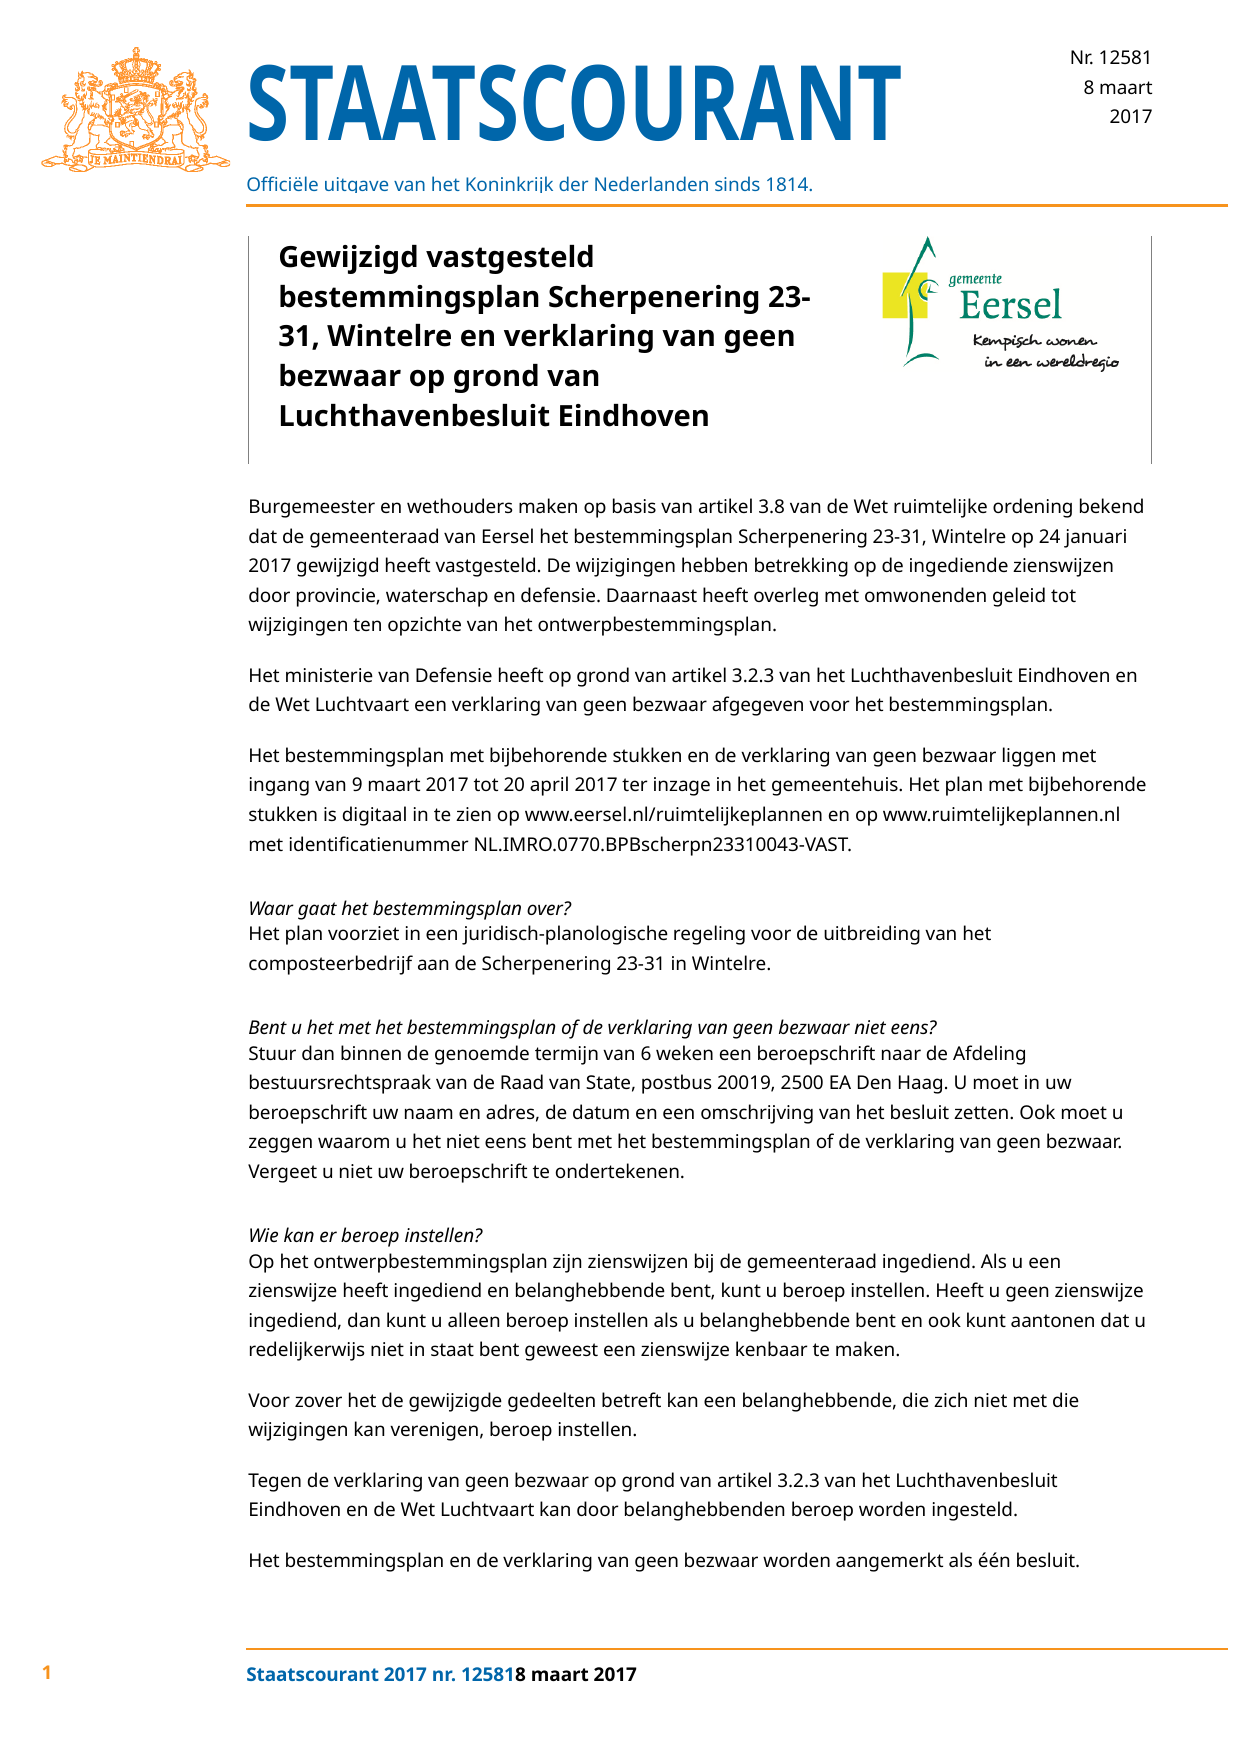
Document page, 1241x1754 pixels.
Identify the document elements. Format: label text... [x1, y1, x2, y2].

text Bent u het met het bestemmingsplan of de verklaring van geen bezwaar niet eens? [248, 1014, 1152, 1040]
text Het bestemmingsplan met bijbehorende stukken en de verklaring van geen bezwaar liggen met ingang van 9 maart 2017 tot 20 april 2017 ter inzage in het gemeentehuis. Het plan met bijbehorende stukken is digitaal in te zien op www.eersel.nl/ruimtelijkeplannen en op www.ruimtelijkeplannen.nl met identificatienummer NL.IMRO.0770.BPBscherpn23310043-VAST. [248, 742, 1152, 857]
picture [41, 47, 231, 172]
text Het plan voorziet in een juridisch-planologische regeling voor de uitbreiding van het composteerbedrijf aan de Scherpenering 23-31 in Wintelre. [248, 921, 1152, 976]
text Waar gaat het bestemmingsplan over? [248, 895, 1152, 921]
text Tegen de verklaring van geen bezwaar op grond van artikel 3.2.3 van het Luchthavenbesluit Eindhoven en de Wet Luchtvaart kan door belanghebbenden beroep worden ingesteld. [248, 1467, 1152, 1522]
text Het bestemmingsplan en de verklaring van geen bezwaar worden aangemerkt als één besluit. [248, 1547, 1152, 1573]
table_header [850, 236, 1151, 464]
text Op het ontwerpbestemmingsplan zijn zienswijzen bij de gemeenteraad ingediend. Als u een zienswijze heeft ingediend en belanghebbende bent, kunt u beroep instellen. Heeft u geen zienswijze ingediend, dan kunt u alleen beroep instellen als u belanghebbende bent en ook kunt aantonen dat u redelijkerwijs niet in staat bent geweest een zienswijze kenbaar te maken. [248, 1248, 1152, 1362]
text Voor zover het de gewijzigde gedeelten betreft kan een belanghebbende, die zich niet met die wijzigingen kan verenigen, beroep instellen. [248, 1387, 1152, 1442]
table_header Gewijzigd vastgesteld bestemmingsplan Scherpenering 23-31, Wintelre en verklaring van geen bezwaar op grond van Luchthavenbesluit Eindhoven [249, 236, 850, 464]
picture [882, 236, 1119, 372]
text Wie kan er beroep instellen? [248, 1222, 1152, 1248]
text Stuur dan binnen de genoemde termijn van 6 weken een beroepschrift naar de Afdeling bestuursrechtspraak van de Raad van State, postbus 20019, 2500 EA Den Haag. U moet in uw beroepschrift uw naam en adres, de datum en een omschrijving van het besluit zetten. Ook moet u zeggen waarom u het niet eens bent met het bestemmingsplan of de verklaring van geen bezwaar. Vergeet u niet uw beroepschrift te ondertekenen. [248, 1040, 1152, 1184]
text Burgemeester en wethouders maken op basis van artikel 3.8 van de Wet ruimtelijke ordening bekend dat de gemeenteraad van Eersel het bestemmingsplan Scherpenering 23-31, Wintelre op 24 januari 2017 gewijzigd heeft vastgesteld. De wijzigingen hebben betrekking op de ingediende zienswijzen door provincie, waterschap en defensie. Daarnaast heeft overleg met omwonenden geleid tot wijzigingen ten opzichte van het ontwerpbestemmingsplan. [248, 493, 1152, 637]
text Het ministerie van Defensie heeft op grond van artikel 3.2.3 van het Luchthavenbesluit Eindhoven en de Wet Luchtvaart een verklaring van geen bezwaar afgegeven voor het bestemmingsplan. [248, 662, 1152, 717]
